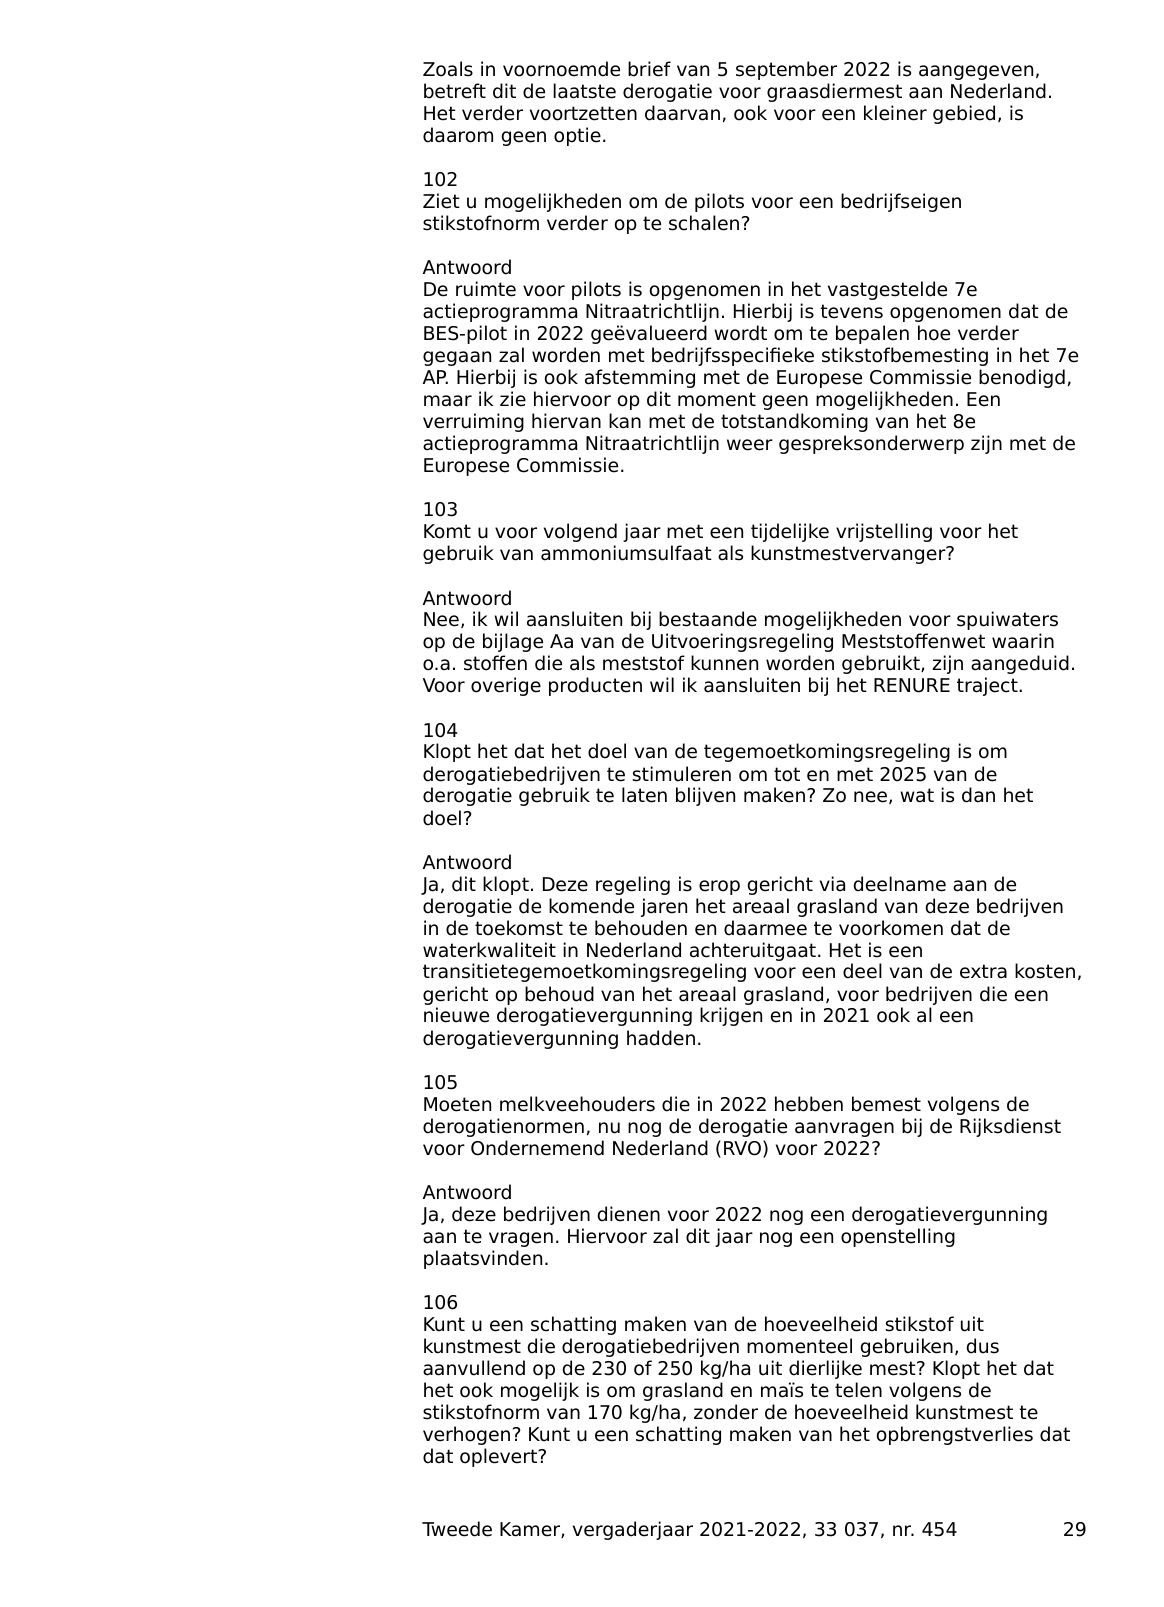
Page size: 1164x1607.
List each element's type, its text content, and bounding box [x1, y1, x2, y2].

text Komt u voor volgend jaar met een tijdelijke vrijstelling voor het gebruik van ammoniumsulfaat als kunstmestvervanger? [422, 521, 1087, 565]
text Ziet u mogelijkheden om de pilots voor een bedrijfseigen stikstofnorm verder op te schalen? [422, 191, 1087, 235]
text 106 [422, 1292, 1087, 1314]
text Antwoord [422, 1182, 1087, 1204]
text Moeten melkveehouders die in 2022 hebben bemest volgens de derogatienormen, nu nog de derogatie aanvragen bij de Rijksdienst voor Ondernemend Nederland (RVO) voor 2022? [422, 1093, 1087, 1159]
text 103 [422, 499, 1087, 521]
text Ja, dit klopt. Deze regeling is erop gericht via deelname aan de derogatie de komende jaren het areaal grasland van deze bedrijven in de toekomst te behouden en daarmee te voorkomen dat de waterkwaliteit in Nederland achteruitgaat. Het is een transitietegemoetkomingsregeling voor een deel van de extra kosten, gericht op behoud van het areaal grasland, voor bedrijven die een nieuwe derogatievergunning krijgen en in 2021 ook al een derogatievergunning hadden. [422, 873, 1087, 1049]
text Antwoord [422, 852, 1087, 873]
text Nee, ik wil aansluiten bij bestaande mogelijkheden voor spuiwaters op de bijlage Aa van de Uitvoeringsregeling Meststoffenwet waarin o.a. stoffen die als meststof kunnen worden gebruikt, zijn aangeduid. Voor overige producten wil ik aansluiten bij het RENURE traject. [422, 609, 1087, 697]
text 104 [422, 719, 1087, 741]
text Zoals in voornoemde brief van 5 september 2022 is aangegeven, betreft dit de laatste derogatie voor graasdiermest aan Nederland. Het verder voortzetten daarvan, ook voor een kleiner gebied, is daarom geen optie. [422, 59, 1087, 147]
text Kunt u een schatting maken van de hoeveelheid stikstof uit kunstmest die derogatiebedrijven momenteel gebruiken, dus aanvullend op de 230 of 250 kg/ha uit dierlijke mest? Klopt het dat het ook mogelijk is om grasland en maïs te telen volgens de stikstofnorm van 170 kg/ha, zonder de hoeveelheid kunstmest te verhogen? Kunt u een schatting maken van het opbrengstverlies dat dat oplevert? [422, 1314, 1087, 1468]
text 105 [422, 1072, 1087, 1093]
text Antwoord [422, 587, 1087, 609]
text Antwoord [422, 257, 1087, 279]
text 102 [422, 169, 1087, 191]
text Ja, deze bedrijven dienen voor 2022 nog een derogatievergunning aan te vragen. Hiervoor zal dit jaar nog een openstelling plaatsvinden. [422, 1204, 1087, 1269]
text Klopt het dat het doel van de tegemoetkomingsregeling is om derogatiebedrijven te stimuleren om tot en met 2025 van de derogatie gebruik te laten blijven maken? Zo nee, wat is dan het doel? [422, 741, 1087, 829]
text De ruimte voor pilots is opgenomen in het vastgestelde 7e actieprogramma Nitraatrichtlijn. Hierbij is tevens opgenomen dat de BES-pilot in 2022 geëvalueerd wordt om te bepalen hoe verder gegaan zal worden met bedrijfsspecifieke stikstofbemesting in het 7e AP. Hierbij is ook afstemming met de Europese Commissie benodigd, maar ik zie hiervoor op dit moment geen mogelijkheden. Een verruiming hiervan kan met de totstandkoming van het 8e actieprogramma Nitraatrichtlijn weer gespreksonderwerp zijn met de Europese Commissie. [422, 279, 1087, 477]
